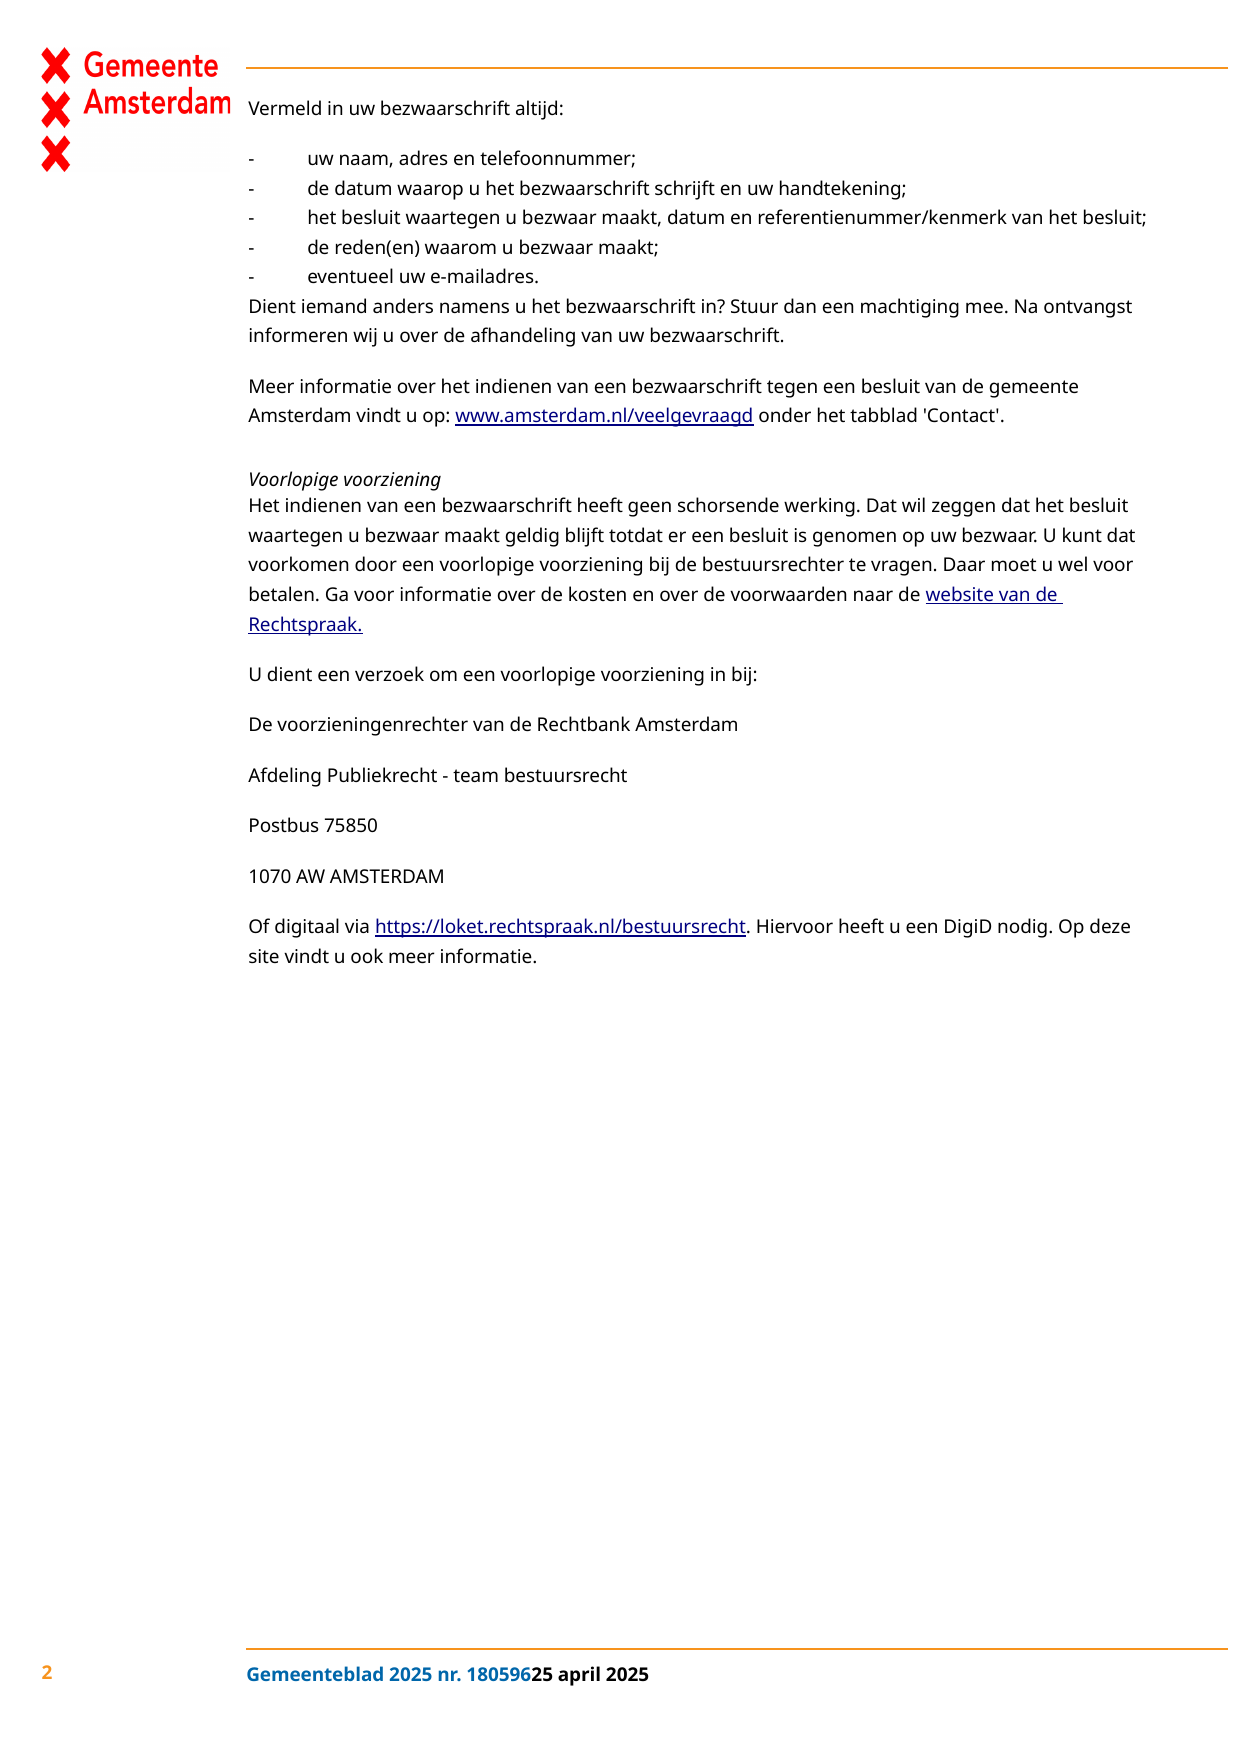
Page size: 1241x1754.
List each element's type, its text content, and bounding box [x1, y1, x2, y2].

picture [41, 47, 231, 172]
text 1070 AW AMSTERDAM [248, 863, 1152, 888]
text Voorlopige voorziening [248, 467, 1152, 492]
text Dient iemand anders namens u het bezwaarschrift in? Stuur dan een machtiging mee. Na ontvangst informeren wij u over de afhandeling van uw bezwaarschrift. [248, 293, 1152, 348]
text Of digitaal via https://loket.rechtspraak.nl/bestuursrecht. Hiervoor heeft u een DigiD nodig. Op deze site vindt u ook meer informatie. [248, 913, 1152, 968]
list de reden(en) waarom u bezwaar maakt; [248, 234, 1152, 260]
list het besluit waartegen u bezwaar maakt, datum en referentienummer/kenmerk van het besluit; [248, 204, 1152, 230]
list uw naam, adres en telefoonnummer; [248, 145, 1152, 171]
list eventueel uw e-mailadres. [248, 263, 1152, 289]
text U dient een verzoek om een voorlopige voorziening in bij: [248, 661, 1152, 687]
text Vermeld in uw bezwaarschrift altijd: [248, 95, 1152, 121]
list de datum waarop u het bezwaarschrift schrijft en uw handtekening; [248, 175, 1152, 201]
text De voorzieningenrechter van de Rechtbank Amsterdam [248, 712, 1152, 737]
text Postbus 75850 [248, 812, 1152, 838]
text Meer informatie over het indienen van een bezwaarschrift tegen een besluit van de gemeente Amsterdam vindt u op: www.amsterdam.nl/veelgevraagd onder het tabblad 'Contact'. [248, 373, 1152, 428]
text Het indienen van een bezwaarschrift heeft geen schorsende werking. Dat wil zeggen dat het besluit waartegen u bezwaar maakt geldig blijft totdat er een besluit is genomen op uw bezwaar. U kunt dat voorkomen door een voorlopige voorziening bij de bestuursrechter te vragen. Daar moet u wel voor betalen. Ga voor informatie over de kosten en over de voorwaarden naar de website van de Rechtspraak. [248, 492, 1152, 636]
text Afdeling Publiekrecht - team bestuursrecht [248, 762, 1152, 788]
